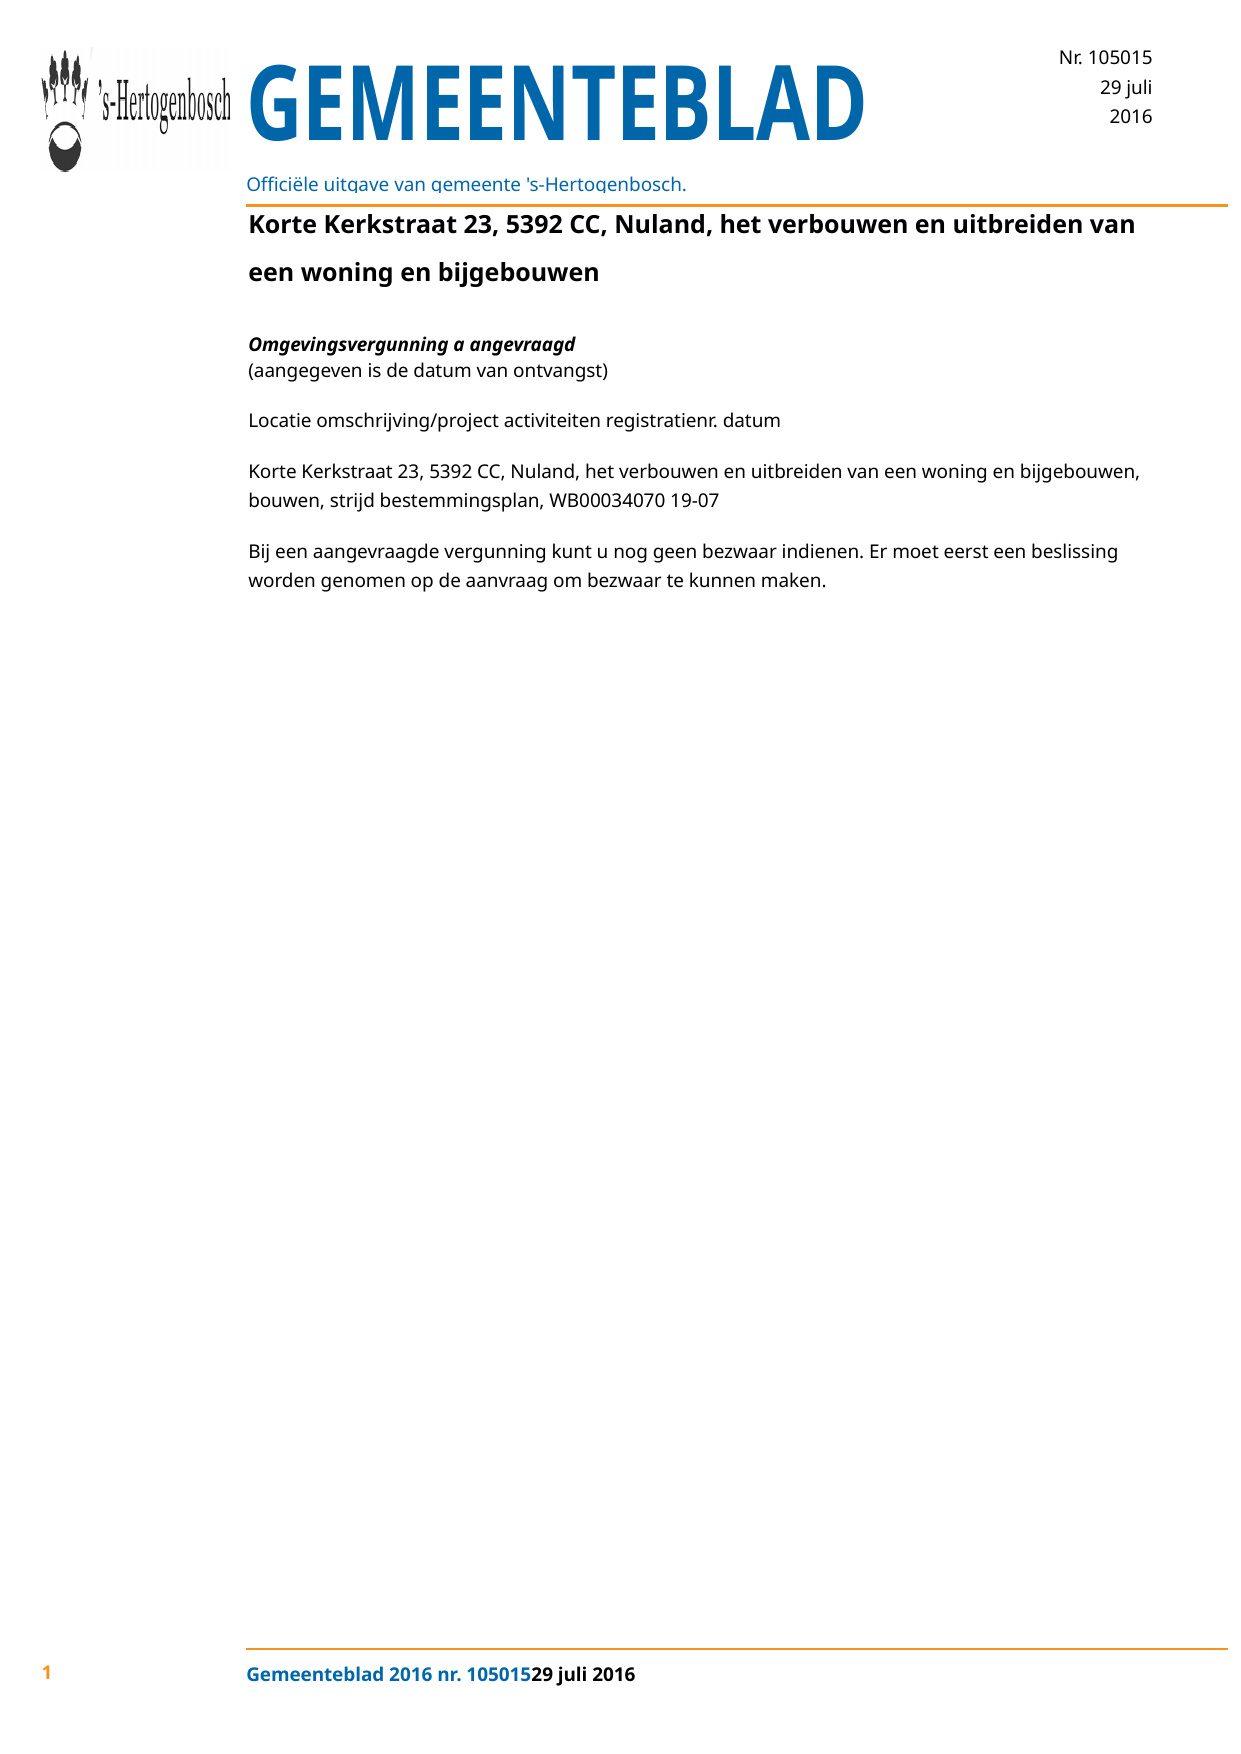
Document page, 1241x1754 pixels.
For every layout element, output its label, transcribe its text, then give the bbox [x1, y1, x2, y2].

text Omgevingsvergunning a angevraagd [248, 331, 1152, 357]
text Bij een aangevraagde vergunning kunt u nog geen bezwaar indienen. Er moet eerst een beslissing worden genomen op de aanvraag om bezwaar te kunnen maken. [248, 538, 1152, 593]
text (aangegeven is de datum van ontvangst) [248, 357, 1152, 383]
text Korte Kerkstraat 23, 5392 CC, Nuland, het verbouwen en uitbreiden van een woning en bijgebouwen [248, 207, 1152, 288]
text Locatie omschrijving/project activiteiten registratienr. datum [248, 408, 1152, 433]
picture [41, 47, 231, 172]
text Korte Kerkstraat 23, 5392 CC, Nuland, het verbouwen en uitbreiden van een woning en bijgebouwen, bouwen, strijd bestemmingsplan, WB00034070 19-07 [248, 458, 1152, 513]
